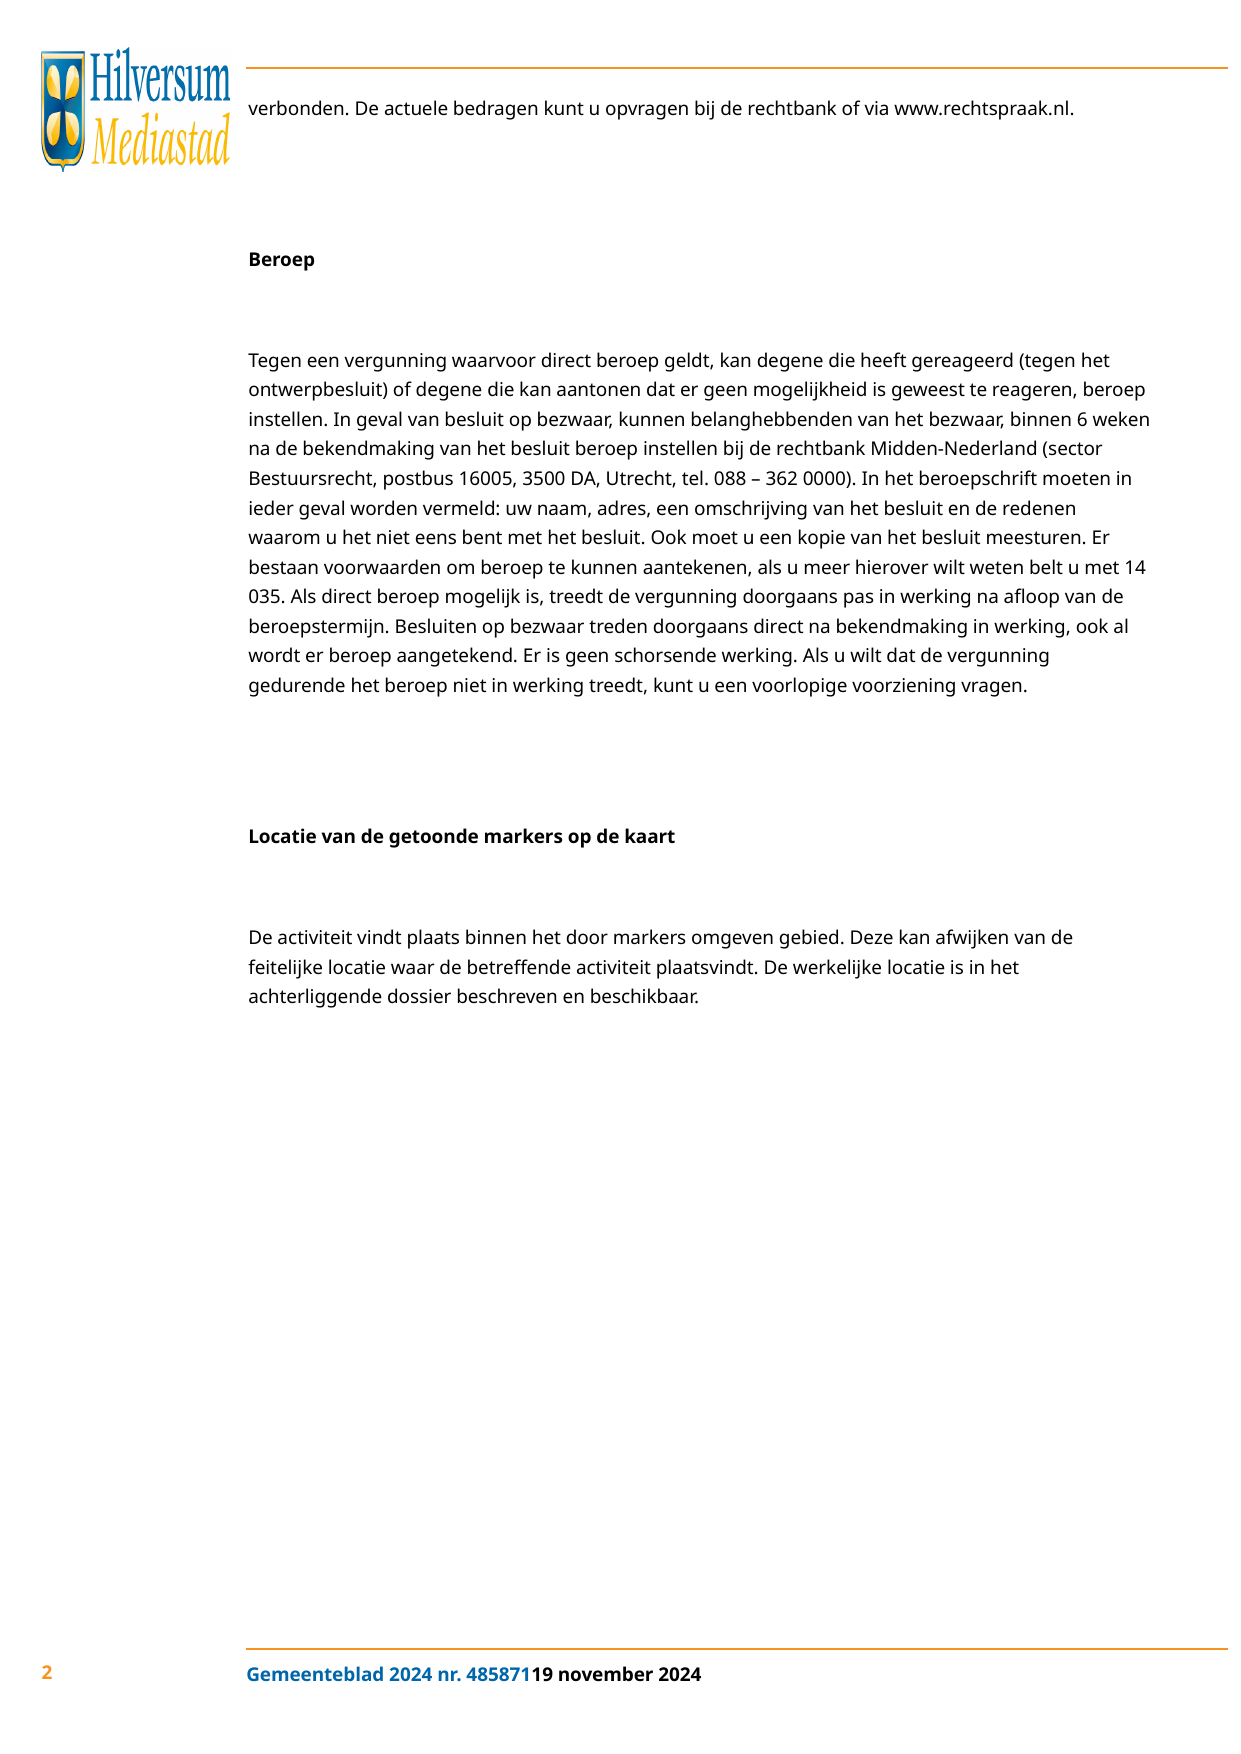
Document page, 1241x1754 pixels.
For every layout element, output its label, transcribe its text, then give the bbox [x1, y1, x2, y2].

text Tegen een vergunning waarvoor direct beroep geldt, kan degene die heeft gereageerd (tegen het ontwerpbesluit) of degene die kan aantonen dat er geen mogelijkheid is geweest te reageren, beroep instellen. In geval van besluit op bezwaar, kunnen belanghebbenden van het bezwaar, binnen 6 weken na de bekendmaking van het besluit beroep instellen bij de rechtbank Midden-Nederland (sector Bestuursrecht, postbus 16005, 3500 DA, Utrecht, tel. 088 – 362 0000). In het beroepschrift moeten in ieder geval worden vermeld: uw naam, adres, een omschrijving van het besluit en de redenen waarom u het niet eens bent met het besluit. Ook moet u een kopie van het besluit meesturen. Er bestaan voorwaarden om beroep te kunnen aantekenen, als u meer hierover wilt weten belt u met 14 035. Als direct beroep mogelijk is, treedt de vergunning doorgaans pas in werking na afloop van de beroepstermijn. Besluiten op bezwaar treden doorgaans direct na bekendmaking in werking, ook al wordt er beroep aangetekend. Er is geen schorsende werking. Als u wilt dat de vergunning gedurende het beroep niet in werking treedt, kunt u een voorlopige voorziening vragen. [248, 347, 1152, 698]
picture [41, 47, 231, 172]
text De activiteit vindt plaats binnen het door markers omgeven gebied. Deze kan afwijken van de feitelijke locatie waar de betreffende activiteit plaatsvindt. De werkelijke locatie is in het achterliggende dossier beschreven en beschikbaar. [248, 924, 1152, 1009]
text verbonden. De actuele bedragen kunt u opvragen bij de rechtbank of via www.rechtspraak.nl. [248, 95, 1152, 121]
text Locatie van de getoonde markers op de kaart [248, 823, 1152, 849]
text Beroep [248, 246, 1152, 272]
